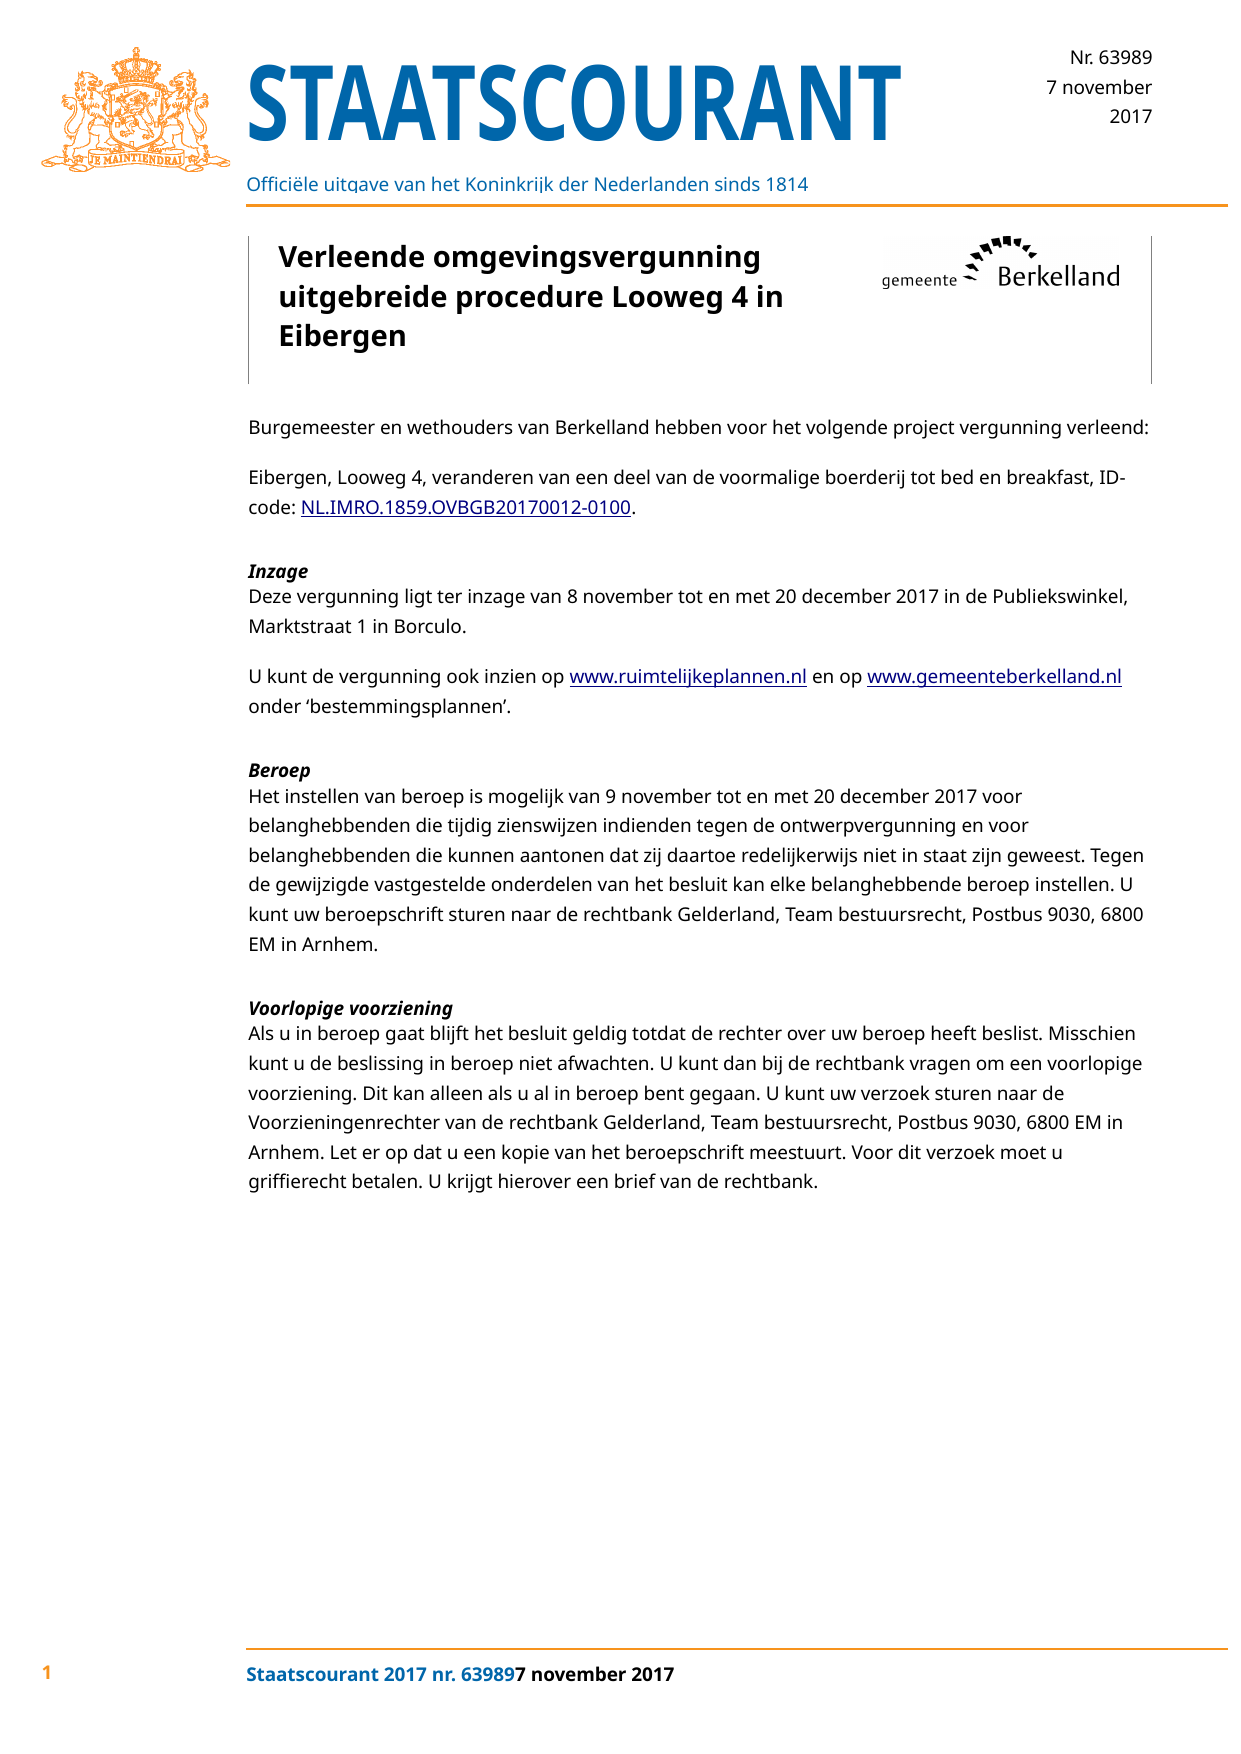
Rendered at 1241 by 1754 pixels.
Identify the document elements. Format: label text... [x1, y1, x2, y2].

text Inzage [248, 558, 1152, 584]
text Voorlopige voorziening [248, 995, 1152, 1021]
table_header Verleende omgevingsvergunning uitgebreide procedure Looweg 4 in Eibergen [249, 236, 850, 384]
picture [882, 236, 1119, 289]
text Eibergen, Looweg 4, veranderen van een deel van de voormalige boerderij tot bed en breakfast, ID-code: NL.IMRO.1859.OVBGB20170012-0100. [248, 464, 1152, 520]
text Deze vergunning ligt ter inzage van 8 november tot en met 20 december 2017 in de Publiekswinkel, Marktstraat 1 in Borculo. [248, 584, 1152, 639]
text Beroep [248, 757, 1152, 783]
text Burgemeester en wethouders van Berkelland hebben voor het volgende project vergunning verleend: [248, 414, 1152, 440]
picture [41, 47, 231, 172]
table_header [850, 236, 1151, 384]
text Het instellen van beroep is mogelijk van 9 november tot en met 20 december 2017 voor belanghebbenden die tijdig zienswijzen indienden tegen de ontwerpvergunning en voor belanghebbenden die kunnen aantonen dat zij daartoe redelijkerwijs niet in staat zijn geweest. Tegen de gewijzigde vastgestelde onderdelen van het besluit kan elke belanghebbende beroep instellen. U kunt uw beroepschrift sturen naar de rechtbank Gelderland, Team bestuursrecht, Postbus 9030, 6800 EM in Arnhem. [248, 783, 1152, 957]
text Als u in beroep gaat blijft het besluit geldig totdat de rechter over uw beroep heeft beslist. Misschien kunt u de beslissing in beroep niet afwachten. U kunt dan bij de rechtbank vragen om een voorlopige voorziening. Dit kan alleen als u al in beroep bent gegaan. U kunt uw verzoek sturen naar de Voorzieningenrechter van de rechtbank Gelderland, Team bestuursrecht, Postbus 9030, 6800 EM in Arnhem. Let er op dat u een kopie van het beroepschrift meestuurt. Voor dit verzoek moet u griffierecht betalen. U krijgt hierover een brief van de rechtbank. [248, 1021, 1152, 1194]
text U kunt de vergunning ook inzien op www.ruimtelijkeplannen.nl en op www.gemeenteberkelland.nl onder ‘bestemmingsplannen’. [248, 664, 1152, 719]
